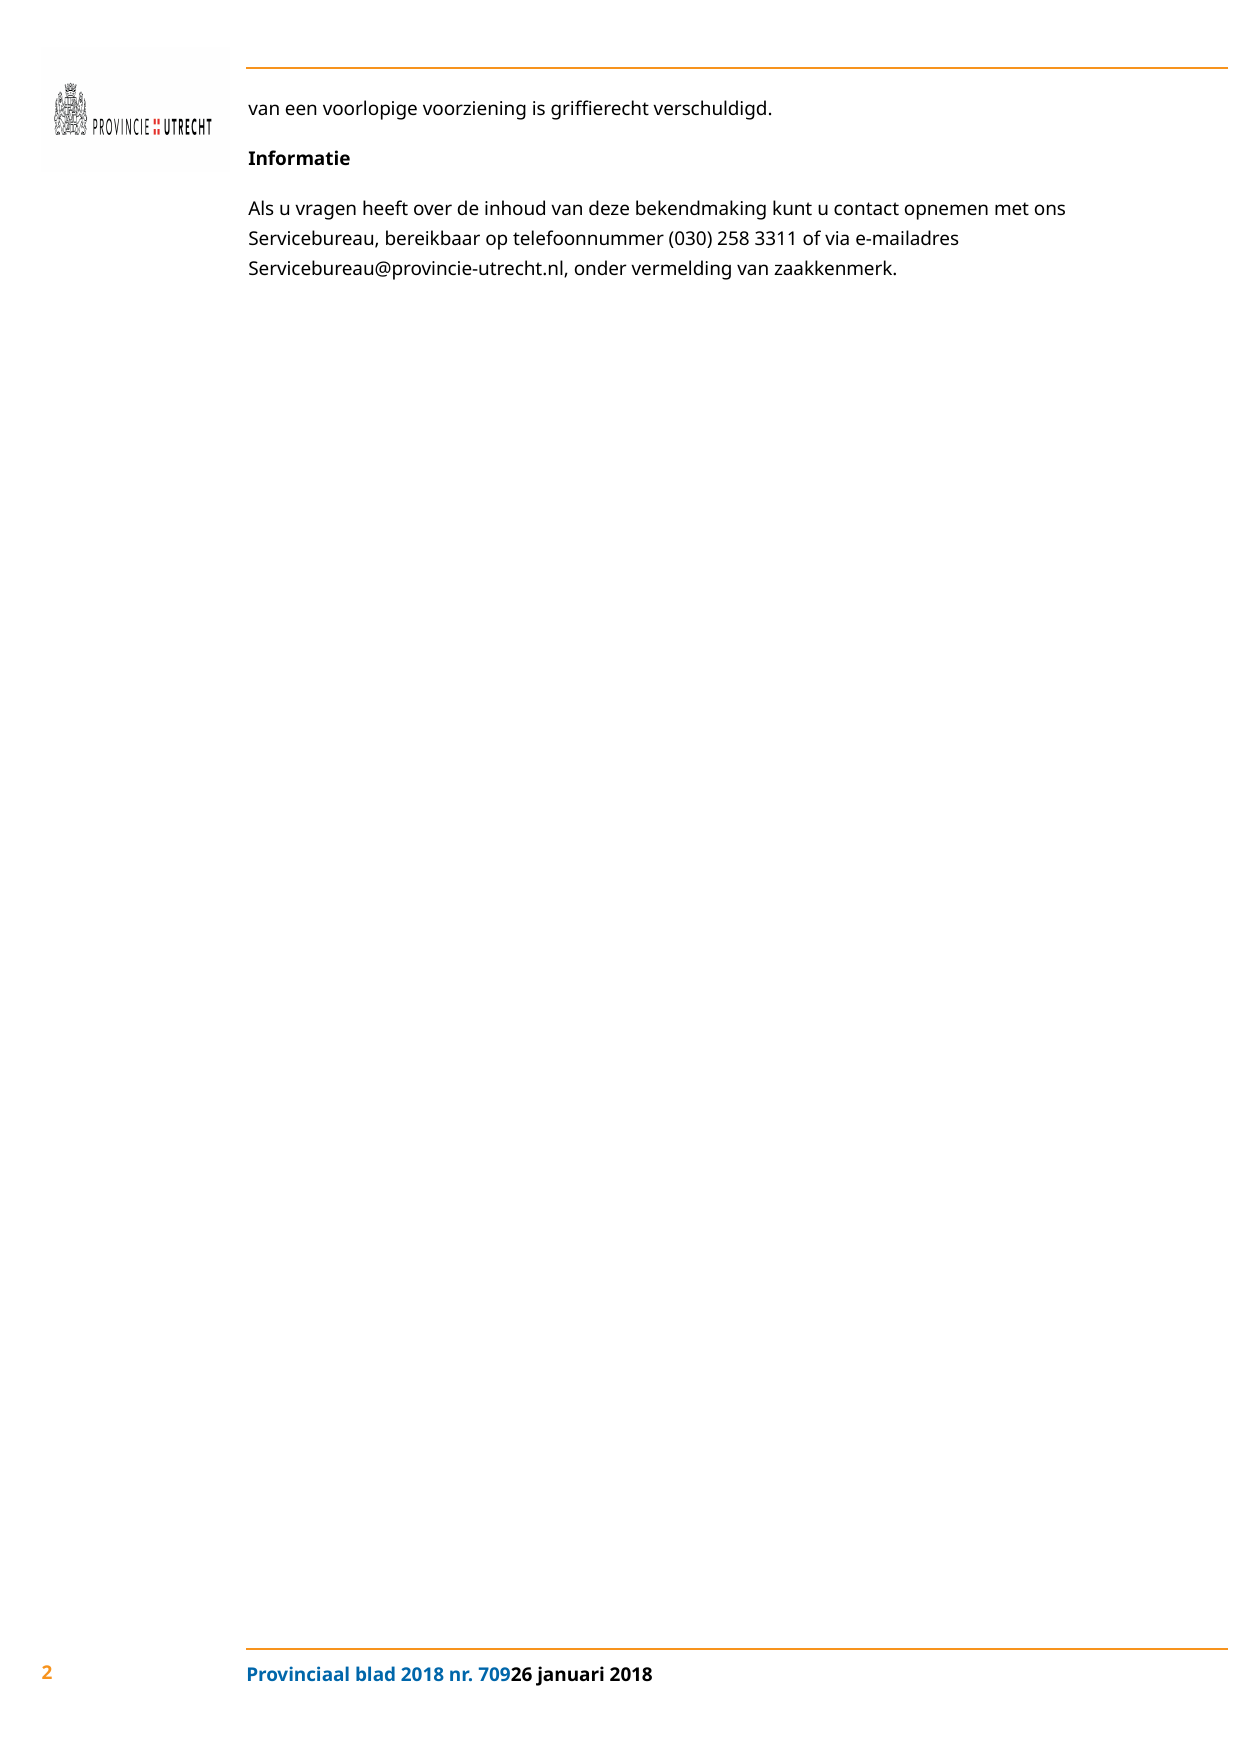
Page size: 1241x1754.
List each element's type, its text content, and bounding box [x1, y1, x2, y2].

text Als u vragen heeft over de inhoud van deze bekendmaking kunt u contact opnemen met ons Servicebureau, bereikbaar op telefoonnummer (030) 258 3311 of via e-mailadres Servicebureau@provincie-utrecht.nl, onder vermelding van zaakkenmerk. [248, 196, 1152, 281]
picture [41, 47, 231, 172]
text Informatie [248, 145, 1152, 171]
text van een voorlopige voorziening is griffierecht verschuldigd. [248, 95, 1152, 121]
